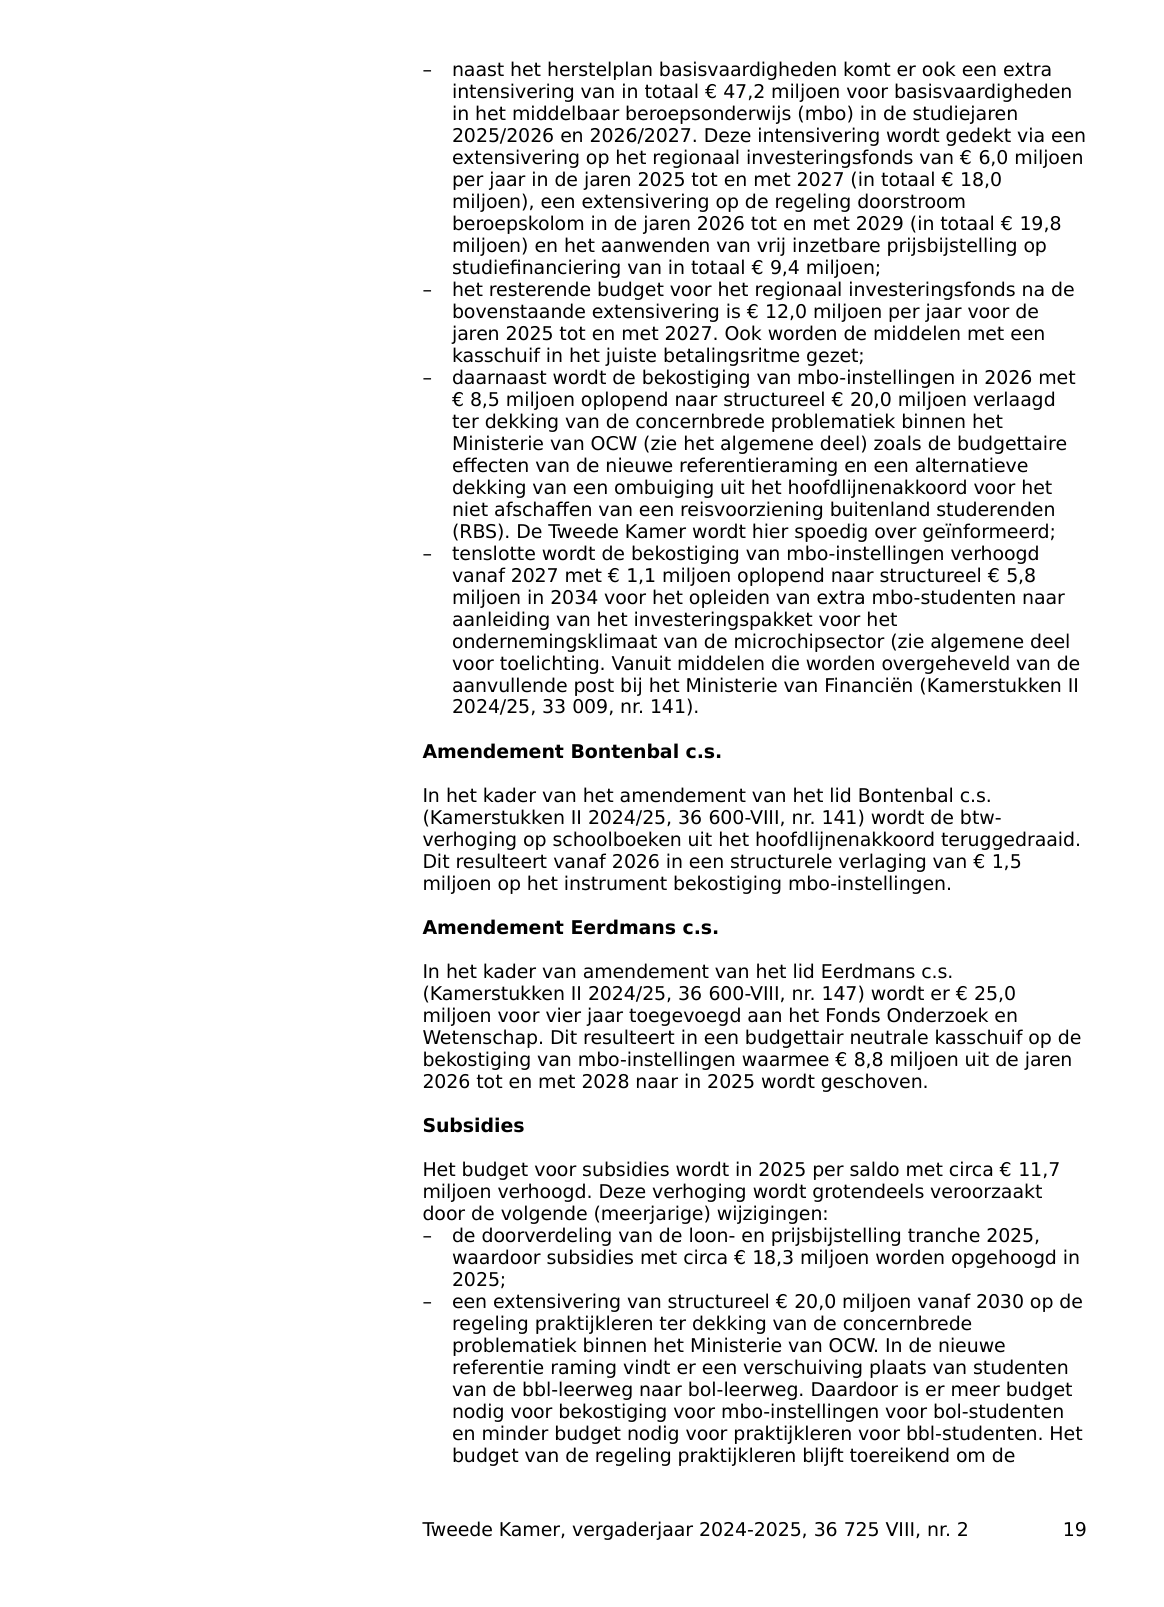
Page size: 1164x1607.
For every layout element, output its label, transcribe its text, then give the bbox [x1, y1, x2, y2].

text In het kader van het amendement van het lid Bontenbal c.s. (Kamerstukken II 2024/25, 36 600-VIII, nr. 141) wordt de btw-verhoging op schoolboeken uit het hoofdlijnenakkoord teruggedraaid. Dit resulteert vanaf 2026 in een structurele verlaging van € 1,5 miljoen op het instrument bekostiging mbo-instellingen. [422, 785, 1087, 895]
subtitle Amendement Eerdmans c.s. [422, 917, 1087, 939]
text – tenslotte wordt de bekostiging van mbo-instellingen verhoogd vanaf 2027 met € 1,1 miljoen oplopend naar structureel € 5,8 miljoen in 2034 voor het opleiden van extra mbo-studenten naar aanleiding van het investeringspakket voor het ondernemingsklimaat van de microchipsector (zie algemene deel voor toelichting. Vanuit middelen die worden overgeheveld van de aanvullende post bij het Ministerie van Financiën (Kamerstukken II 2024/25, 33 009, nr. 141). [422, 543, 1087, 718]
subtitle Amendement Bontenbal c.s. [422, 741, 1087, 763]
text – daarnaast wordt de bekostiging van mbo-instellingen in 2026 met € 8,5 miljoen oplopend naar structureel € 20,0 miljoen verlaagd ter dekking van de concernbrede problematiek binnen het Ministerie van OCW (zie het algemene deel) zoals de budgettaire effecten van de nieuwe referentieraming en een alternatieve dekking van een ombuiging uit het hoofdlijnenakkoord voor het niet afschaffen van een reisvoorziening buitenland studerenden (RBS). De Tweede Kamer wordt hier spoedig over geïnformeerd; [422, 367, 1087, 543]
text – een extensivering van structureel € 20,0 miljoen vanaf 2030 op de regeling praktijkleren ter dekking van de concernbrede problematiek binnen het Ministerie van OCW. In de nieuwe referentie raming vindt er een verschuiving plaats van studenten van de bbl-leerweg naar bol-leerweg. Daardoor is er meer budget nodig voor bekostiging voor mbo-instellingen voor bol-studenten en minder budget nodig voor praktijkleren voor bbl-studenten. Het budget van de regeling praktijkleren blijft toereikend om de [422, 1291, 1087, 1467]
subtitle Subsidies [422, 1115, 1087, 1137]
text – de doorverdeling van de loon- en prijsbijstelling tranche 2025, waardoor subsidies met circa € 18,3 miljoen worden opgehoogd in 2025; [422, 1225, 1087, 1291]
text – naast het herstelplan basisvaardigheden komt er ook een extra intensivering van in totaal € 47,2 miljoen voor basisvaardigheden in het middelbaar beroepsonderwijs (mbo) in de studiejaren 2025/2026 en 2026/2027. Deze intensivering wordt gedekt via een extensivering op het regionaal investeringsfonds van € 6,0 miljoen per jaar in de jaren 2025 tot en met 2027 (in totaal € 18,0 miljoen), een extensivering op de regeling doorstroom beroepskolom in de jaren 2026 tot en met 2029 (in totaal € 19,8 miljoen) en het aanwenden van vrij inzetbare prijsbijstelling op studiefinanciering van in totaal € 9,4 miljoen; [422, 59, 1087, 279]
text Het budget voor subsidies wordt in 2025 per saldo met circa € 11,7 miljoen verhoogd. Deze verhoging wordt grotendeels veroorzaakt door de volgende (meerjarige) wijzigingen: [422, 1159, 1087, 1225]
text – het resterende budget voor het regionaal investeringsfonds na de bovenstaande extensivering is € 12,0 miljoen per jaar voor de jaren 2025 tot en met 2027. Ook worden de middelen met een kasschuif in het juiste betalingsritme gezet; [422, 279, 1087, 367]
text In het kader van amendement van het lid Eerdmans c.s. (Kamerstukken II 2024/25, 36 600-VIII, nr. 147) wordt er € 25,0 miljoen voor vier jaar toegevoegd aan het Fonds Onderzoek en Wetenschap. Dit resulteert in een budgettair neutrale kasschuif op de bekostiging van mbo-instellingen waarmee € 8,8 miljoen uit de jaren 2026 tot en met 2028 naar in 2025 wordt geschoven. [422, 961, 1087, 1093]
